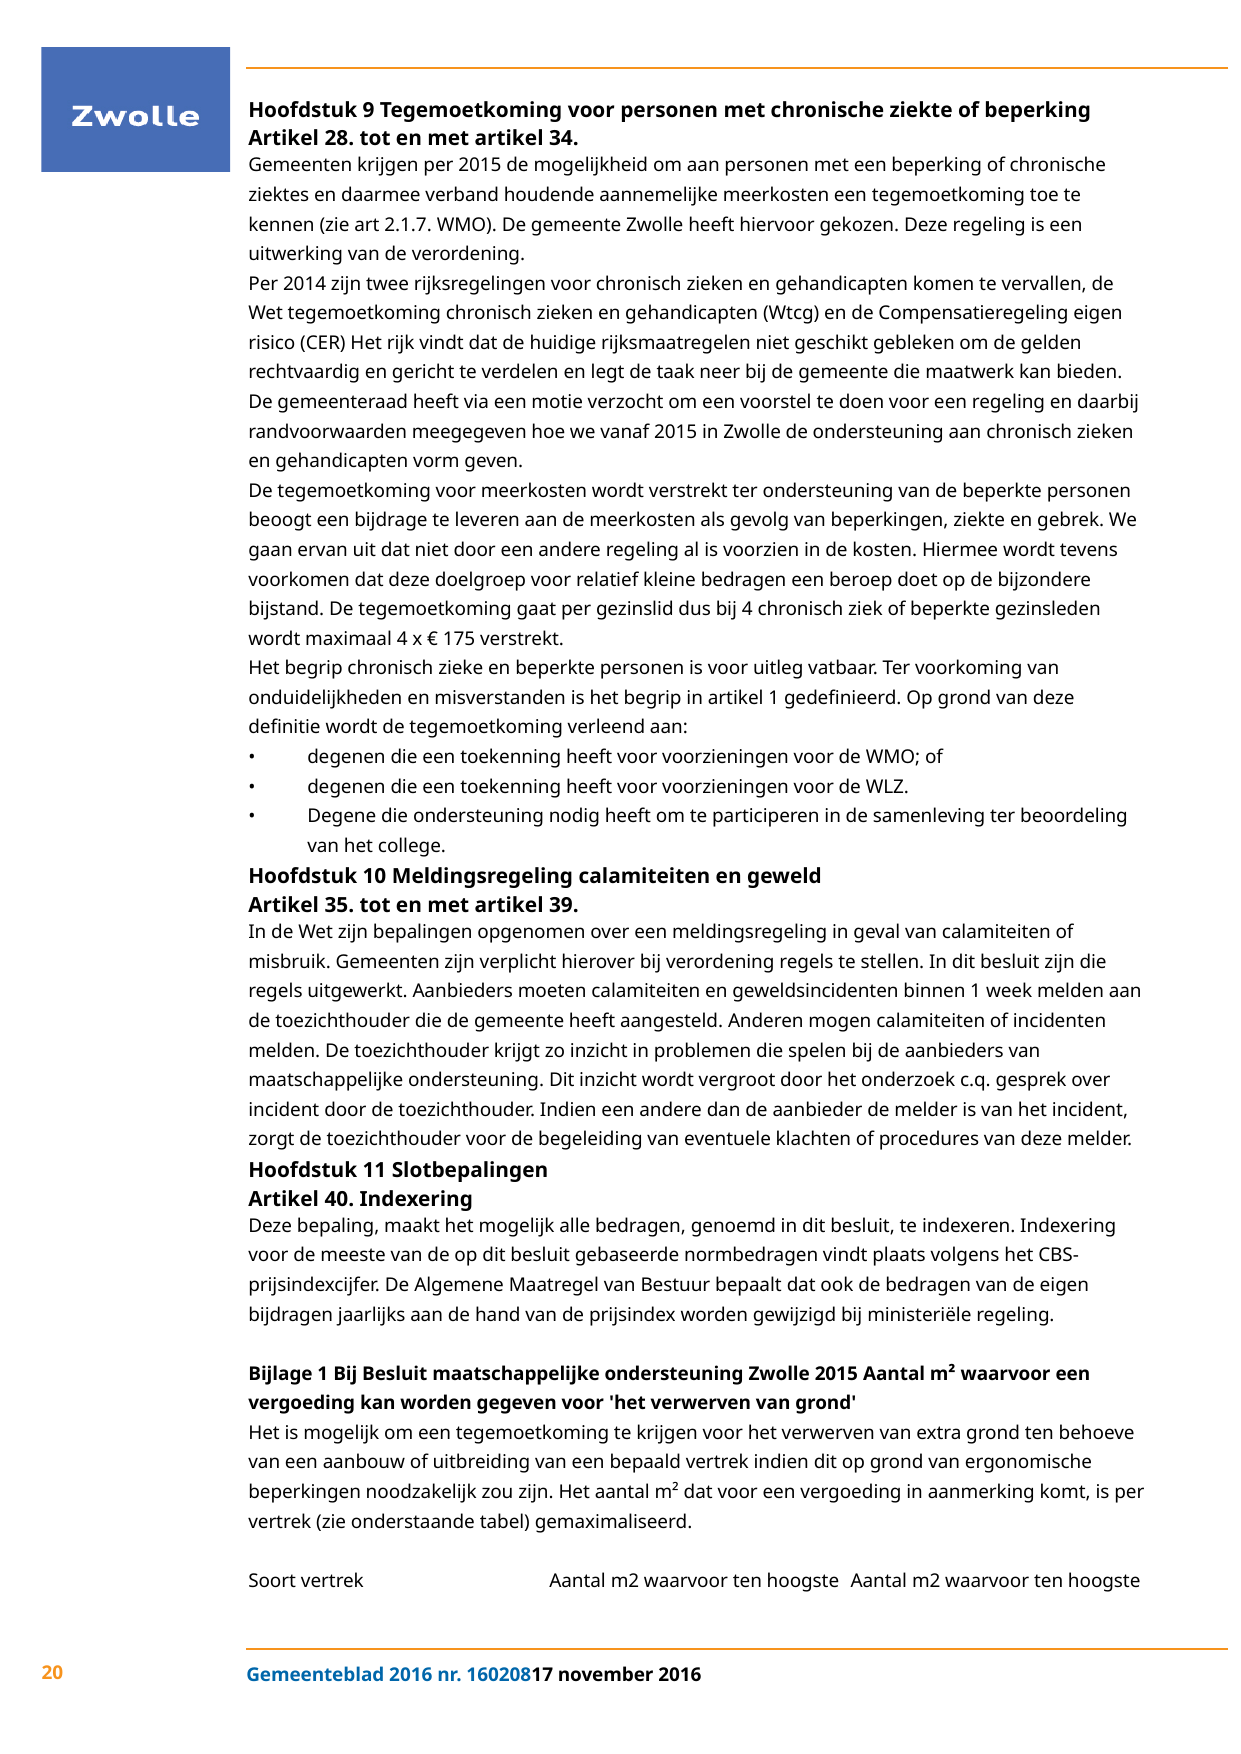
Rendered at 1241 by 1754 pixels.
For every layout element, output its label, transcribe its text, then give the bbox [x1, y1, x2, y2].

list degenen die een toekenning heeft voor voorzieningen voor de WLZ. [248, 773, 1152, 799]
text De tegemoetkoming voor meerkosten wordt verstrekt ter ondersteuning van de beperkte personen beoogt een bijdrage te leveren aan de meerkosten als gevolg van beperkingen, ziekte en gebrek. We gaan ervan uit dat niet door een andere regeling al is voorzien in de kosten. Hiermee wordt tevens voorkomen dat deze doelgroep voor relatief kleine bedragen een beroep doet op de bijzondere bijstand. De tegemoetkoming gaat per gezinslid dus bij 4 chronisch ziek of beperkte gezinsleden wordt maximaal 4 x € 175 verstrekt. [248, 477, 1152, 651]
text Het is mogelijk om een tegemoetkoming te krijgen voor het verwerven van extra grond ten behoeve van een aanbouw of uitbreiding van een bepaald vertrek indien dit op grond van ergonomische beperkingen noodzakelijk zou zijn. Het aantal m² dat voor een vergoeding in aanmerking komt, is per vertrek (zie onderstaande tabel) gemaximaliseerd. [248, 1419, 1152, 1534]
table_header Aantal m2 waarvoor ten hoogste [850, 1567, 1152, 1593]
table_header Soort vertrek [248, 1567, 549, 1593]
text Hoofdstuk 11 Slotbepalingen [248, 1155, 1152, 1184]
text In de Wet zijn bepalingen opgenomen over een meldingsregeling in geval van calamiteiten of misbruik. Gemeenten zijn verplicht hierover bij verordening regels te stellen. In dit besluit zijn die regels uitgewerkt. Aanbieders moeten calamiteiten en geweldsincidenten binnen 1 week melden aan de toezichthouder die de gemeente heeft aangesteld. Anderen mogen calamiteiten of incidenten melden. De toezichthouder krijgt zo inzicht in problemen die spelen bij de aanbieders van maatschappelijke ondersteuning. Dit inzicht wordt vergroot door het onderzoek c.q. gesprek over incident door de toezichthouder. Indien een andere dan de aanbieder de melder is van het incident, zorgt de toezichthouder voor de begeleiding van eventuele klachten of procedures van deze melder. [248, 918, 1152, 1151]
text Bijlage 1 Bij Besluit maatschappelijke ondersteuning Zwolle 2015 Aantal m² waarvoor een vergoeding kan worden gegeven voor 'het verwerven van grond' [248, 1360, 1152, 1415]
text Artikel 40. Indexering [248, 1184, 1152, 1212]
text Hoofdstuk 10 Meldingsregeling calamiteiten en geweld [248, 862, 1152, 890]
text Gemeenten krijgen per 2015 de mogelijkheid om aan personen met een beperking of chronische ziektes en daarmee verband houdende aannemelijke meerkosten een tegemoetkoming toe te kennen (zie art 2.1.7. WMO). De gemeente Zwolle heeft hiervoor gekozen. Deze regeling is een uitwerking van de verordening. [248, 152, 1152, 266]
text Per 2014 zijn twee rijksregelingen voor chronisch zieken en gehandicapten komen te vervallen, de Wet tegemoetkoming chronisch zieken en gehandicapten (Wtcg) en de Compensatieregeling eigen risico (CER) Het rijk vindt dat de huidige rijksmaatregelen niet geschikt gebleken om de gelden rechtvaardig en gericht te verdelen en legt de taak neer bij de gemeente die maatwerk kan bieden. De gemeenteraad heeft via een motie verzocht om een voorstel te doen voor een regeling en daarbij randvoorwaarden meegegeven hoe we vanaf 2015 in Zwolle de ondersteuning aan chronisch zieken en gehandicapten vorm geven. [248, 270, 1152, 473]
table_header Aantal m2 waarvoor ten hoogste [549, 1567, 850, 1593]
text Artikel 28. tot en met artikel 34. [248, 123, 1152, 152]
list Degene die ondersteuning nodig heeft om te participeren in de samenleving ter beoordeling van het college. [248, 802, 1152, 858]
list degenen die een toekenning heeft voor voorzieningen voor de WMO; of [248, 743, 1152, 769]
text Deze bepaling, maakt het mogelijk alle bedragen, genoemd in dit besluit, te indexeren. Indexering voor de meeste van de op dit besluit gebaseerde normbedragen vindt plaats volgens het CBS-prijsindexcijfer. De Algemene Maatregel van Bestuur bepaalt dat ook de bedragen van de eigen bijdragen jaarlijks aan de hand van de prijsindex worden gewijzigd bij ministeriële regeling. [248, 1212, 1152, 1327]
picture [41, 47, 231, 172]
text Artikel 35. tot en met artikel 39. [248, 890, 1152, 918]
text Het begrip chronisch zieke en beperkte personen is voor uitleg vatbaar. Ter voorkoming van onduidelijkheden en misverstanden is het begrip in artikel 1 gedefinieerd. Op grond van deze definitie wordt de tegemoetkoming verleend aan: [248, 654, 1152, 739]
text Hoofdstuk 9 Tegemoetkoming voor personen met chronische ziekte of beperking [248, 95, 1152, 123]
